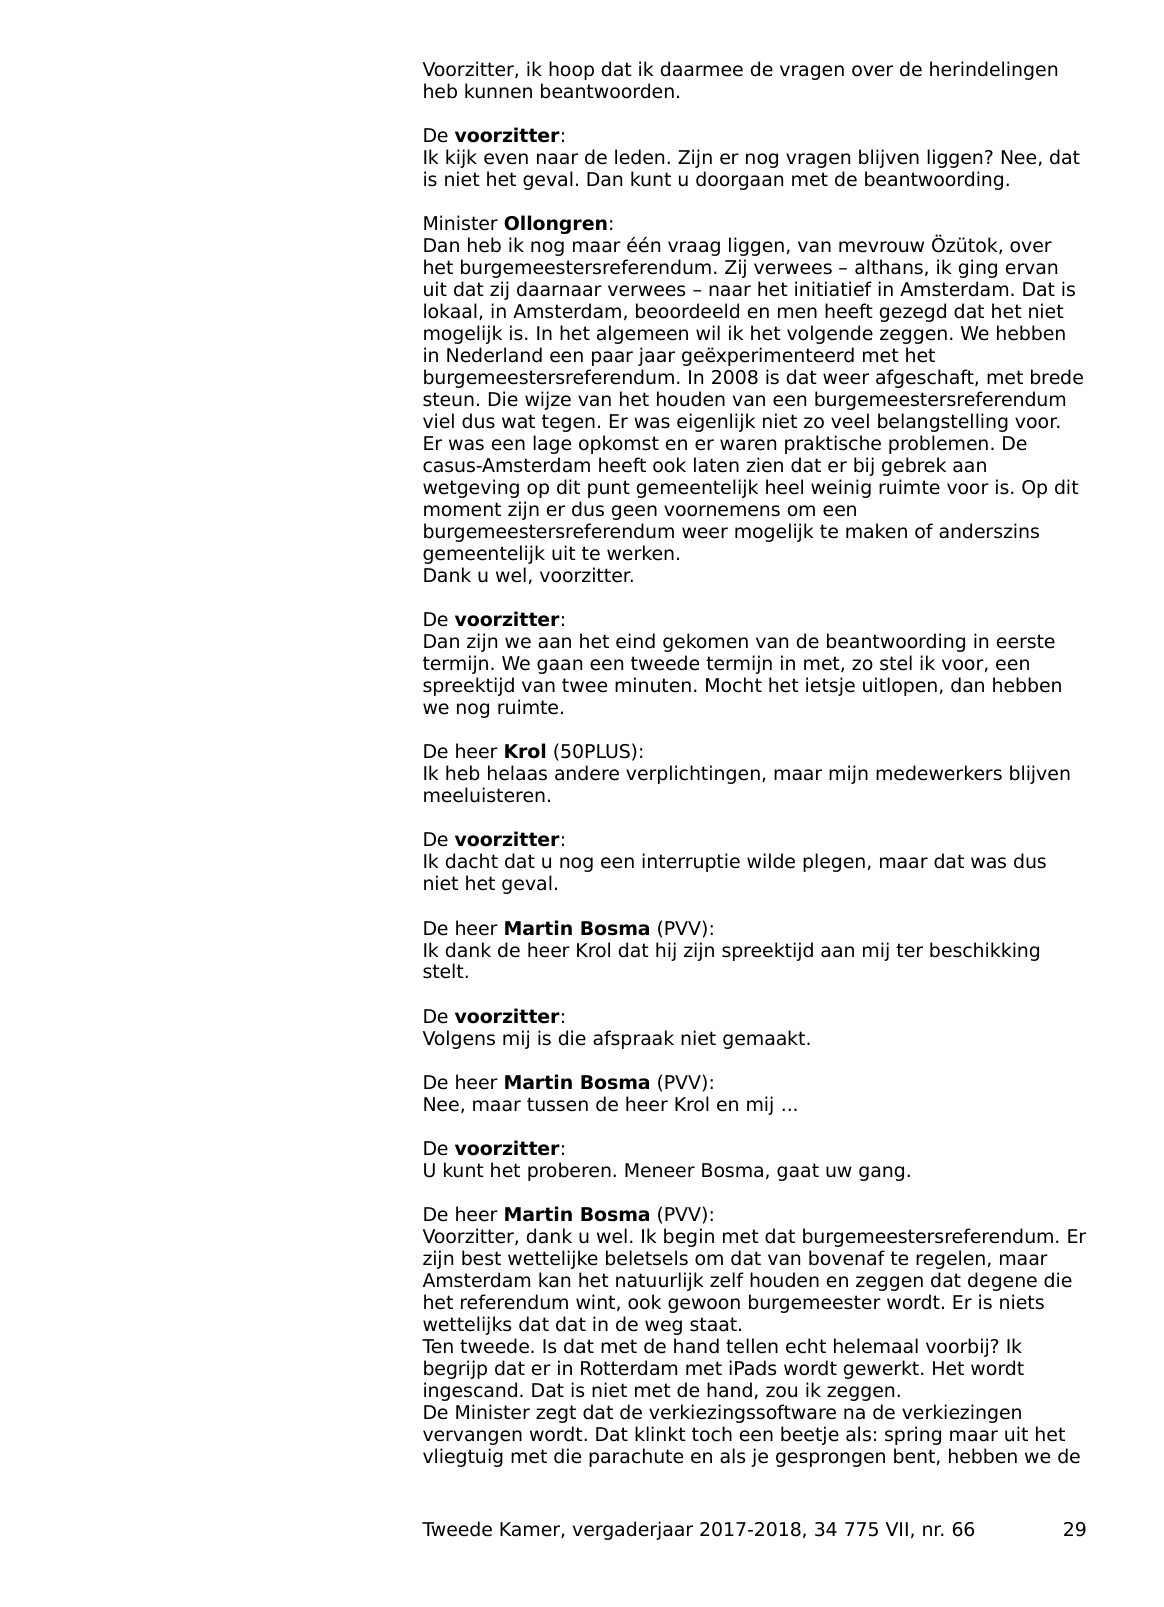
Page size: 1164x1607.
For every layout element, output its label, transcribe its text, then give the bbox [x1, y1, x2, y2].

text Ten tweede. Is dat met de hand tellen echt helemaal voorbij? Ik begrijp dat er in Rotterdam met iPads wordt gewerkt. Het wordt ingescand. Dat is niet met de hand, zou ik zeggen. [422, 1336, 1087, 1402]
text De Minister zegt dat de verkiezingssoftware na de verkiezingen vervangen wordt. Dat klinkt toch een beetje als: spring maar uit het vliegtuig met die parachute en als je gesprongen bent, hebben we de [422, 1402, 1087, 1468]
text Dan heb ik nog maar één vraag liggen, van mevrouw Özütok, over het burgemeestersreferendum. Zij verwees – althans, ik ging ervan uit dat zij daarnaar verwees – naar het initiatief in Amsterdam. Dat is lokaal, in Amsterdam, beoordeeld en men heeft gezegd dat het niet mogelijk is. In het algemeen wil ik het volgende zeggen. We hebben in Nederland een paar jaar geëxperimenteerd met het burgemeestersreferendum. In 2008 is dat weer afgeschaft, met brede steun. Die wijze van het houden van een burgemeestersreferendum viel dus wat tegen. Er was eigenlijk niet zo veel belangstelling voor. Er was een lage opkomst en er waren praktische problemen. De casus-Amsterdam heeft ook laten zien dat er bij gebrek aan wetgeving op dit punt gemeentelijk heel weinig ruimte voor is. Op dit moment zijn er dus geen voornemens om een burgemeestersreferendum weer mogelijk te maken of anderszins gemeentelijk uit te werken. [422, 235, 1087, 565]
text De voorzitter: [422, 1138, 1087, 1160]
text De voorzitter: [422, 609, 1087, 631]
text Nee, maar tussen de heer Krol en mij ... [422, 1094, 1087, 1116]
text De heer Martin Bosma (PVV): [422, 917, 1087, 939]
text U kunt het proberen. Meneer Bosma, gaat uw gang. [422, 1160, 1087, 1182]
text Minister Ollongren: [422, 213, 1087, 235]
text De heer Krol (50PLUS): [422, 741, 1087, 763]
text Ik heb helaas andere verplichtingen, maar mijn medewerkers blijven meeluisteren. [422, 763, 1087, 807]
text Ik kijk even naar de leden. Zijn er nog vragen blijven liggen? Nee, dat is niet het geval. Dan kunt u doorgaan met de beantwoording. [422, 147, 1087, 191]
text Voorzitter, dank u wel. Ik begin met dat burgemeestersreferendum. Er zijn best wettelijke beletsels om dat van bovenaf te regelen, maar Amsterdam kan het natuurlijk zelf houden en zeggen dat degene die het referendum wint, ook gewoon burgemeester wordt. Er is niets wettelijks dat dat in de weg staat. [422, 1226, 1087, 1336]
text Ik dank de heer Krol dat hij zijn spreektijd aan mij ter beschikking stelt. [422, 939, 1087, 983]
text Voorzitter, ik hoop dat ik daarmee de vragen over de herindelingen heb kunnen beantwoorden. [422, 59, 1087, 103]
text Dank u wel, voorzitter. [422, 565, 1087, 587]
text Ik dacht dat u nog een interruptie wilde plegen, maar dat was dus niet het geval. [422, 851, 1087, 895]
text De heer Martin Bosma (PVV): [422, 1072, 1087, 1094]
text De voorzitter: [422, 829, 1087, 851]
text De heer Martin Bosma (PVV): [422, 1204, 1087, 1226]
text Volgens mij is die afspraak niet gemaakt. [422, 1028, 1087, 1049]
text Dan zijn we aan het eind gekomen van de beantwoording in eerste termijn. We gaan een tweede termijn in met, zo stel ik voor, een spreektijd van twee minuten. Mocht het ietsje uitlopen, dan hebben we nog ruimte. [422, 631, 1087, 719]
text De voorzitter: [422, 125, 1087, 147]
text De voorzitter: [422, 1006, 1087, 1028]
